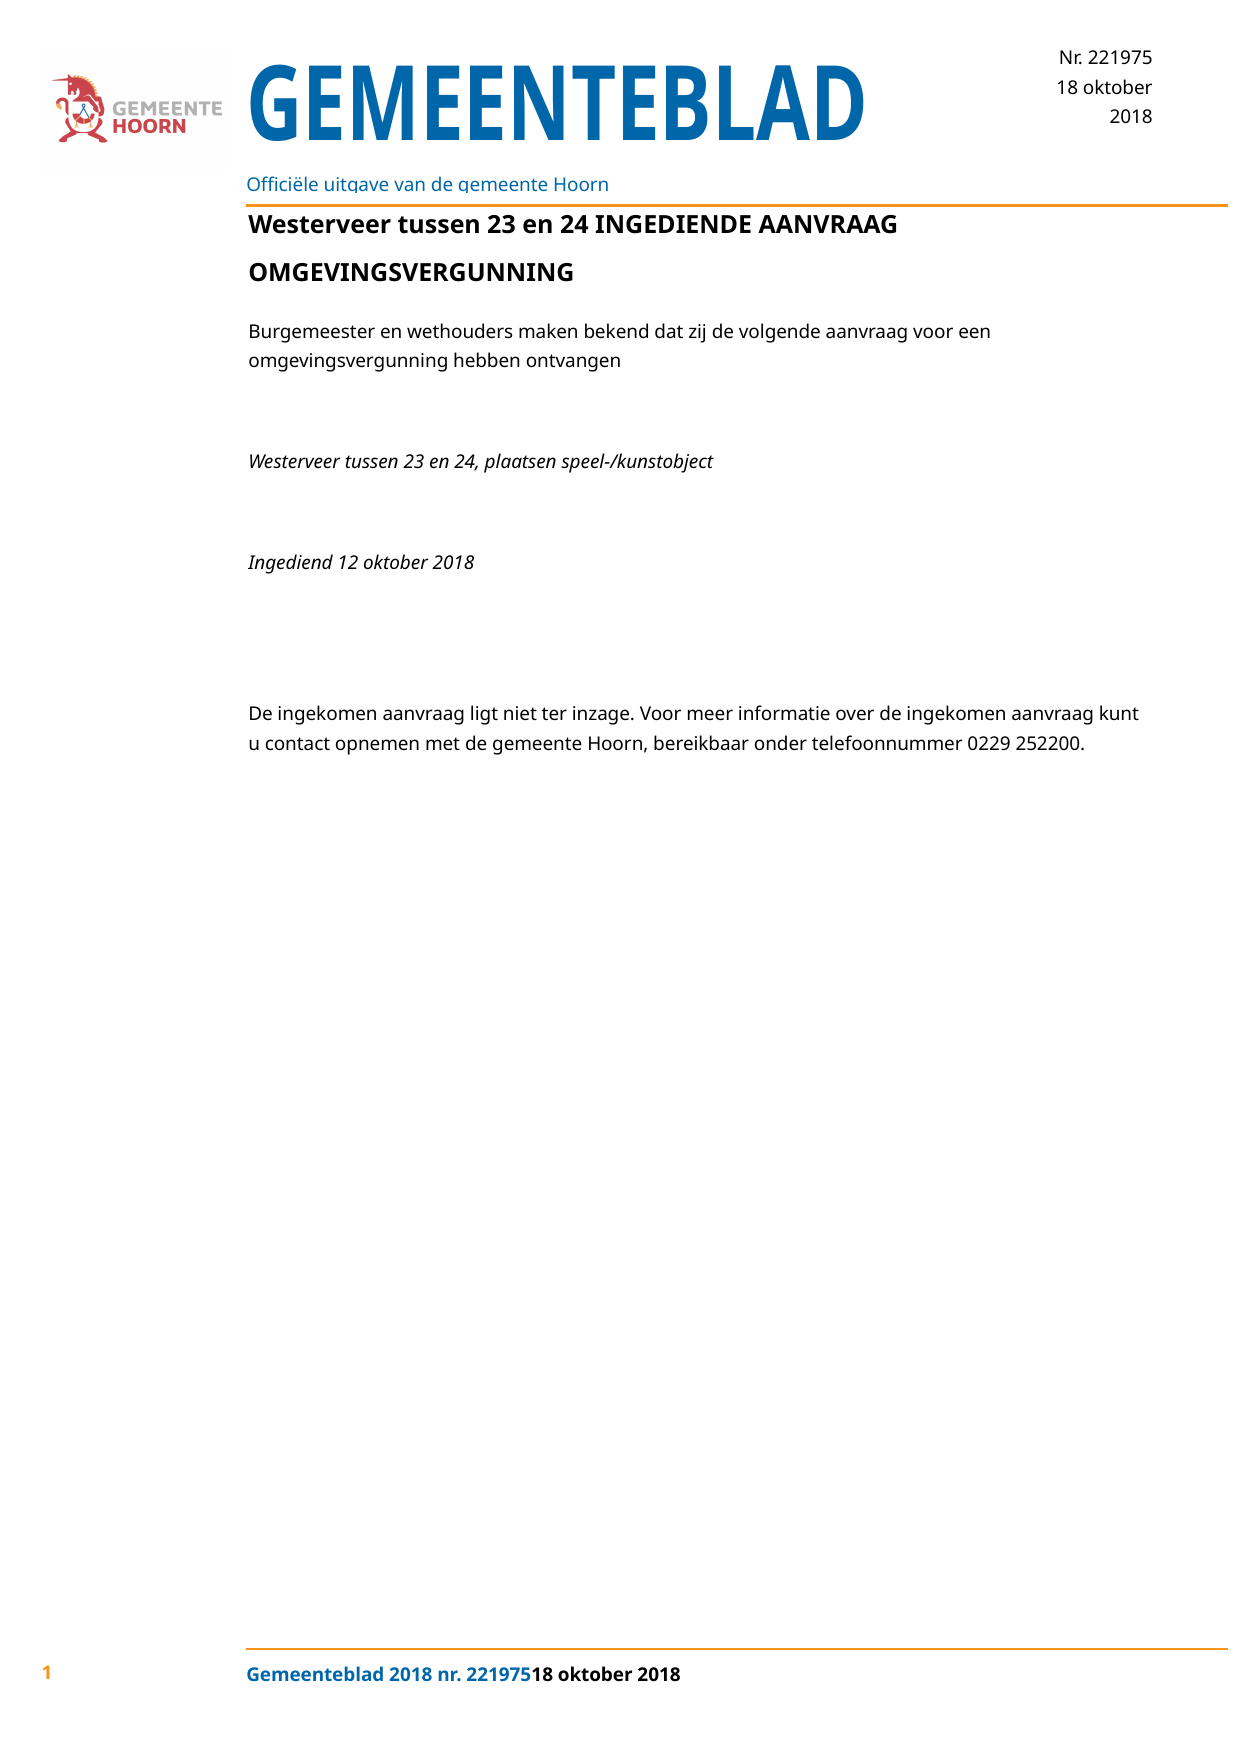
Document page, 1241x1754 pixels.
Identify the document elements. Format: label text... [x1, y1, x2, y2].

text De ingekomen aanvraag ligt niet ter inzage. Voor meer informatie over de ingekomen aanvraag kunt u contact opnemen met de gemeente Hoorn, bereikbaar onder telefoonnummer 0229 252200. [248, 700, 1152, 756]
picture [41, 47, 231, 172]
text Westerveer tussen 23 en 24, plaatsen speel-/kunstobject [248, 448, 1152, 474]
text Burgemeester en wethouders maken bekend dat zij de volgende aanvraag voor een omgevingsvergunning hebben ontvangen [248, 318, 1152, 373]
text Ingediend 12 oktober 2018 [248, 549, 1152, 575]
text Westerveer tussen 23 en 24 INGEDIENDE AANVRAAG OMGEVINGSVERGUNNING [248, 207, 1152, 288]
